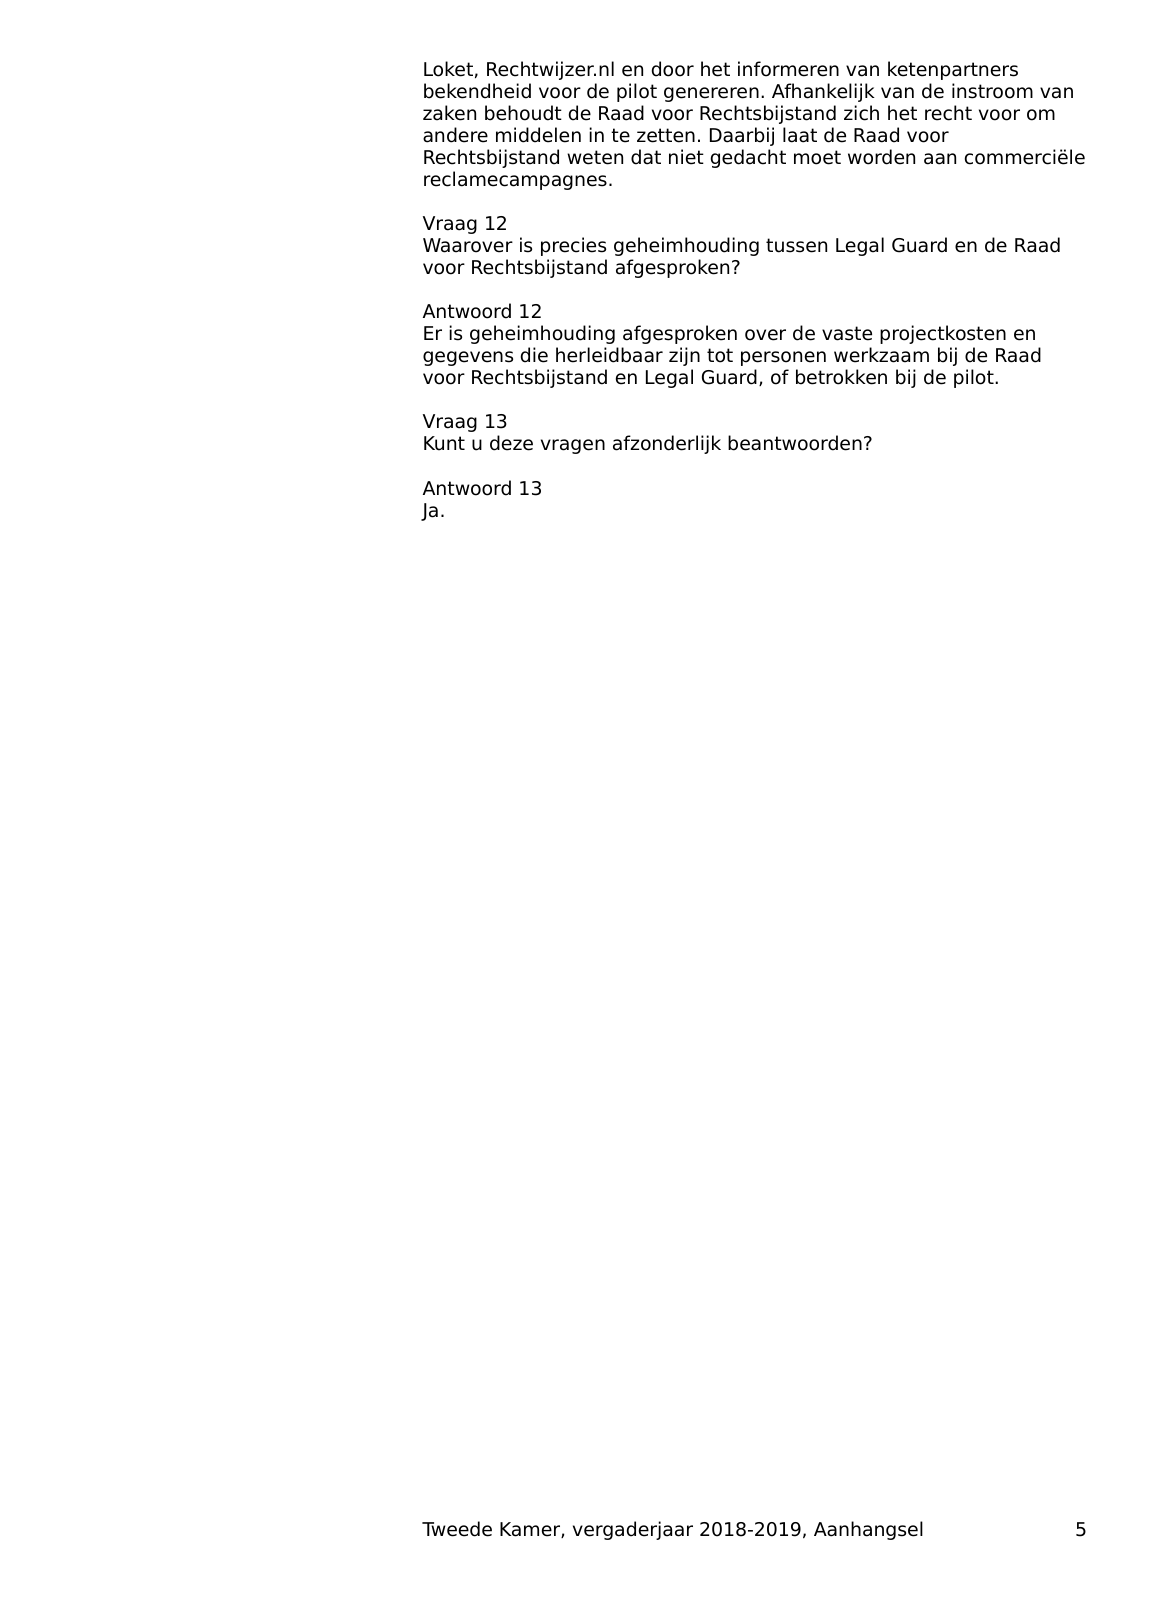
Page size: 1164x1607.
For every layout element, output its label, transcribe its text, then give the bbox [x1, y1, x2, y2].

text Vraag 13 [422, 411, 1087, 433]
text Er is geheimhouding afgesproken over de vaste projectkosten en gegevens die herleidbaar zijn tot personen werkzaam bij de Raad voor Rechtsbijstand en Legal Guard, of betrokken bij de pilot. [422, 323, 1087, 389]
text Antwoord 12 [422, 301, 1087, 323]
text Vraag 12 [422, 213, 1087, 235]
text Waarover is precies geheimhouding tussen Legal Guard en de Raad voor Rechtsbijstand afgesproken? [422, 235, 1087, 279]
text Antwoord 13 [422, 477, 1087, 499]
text Ja. [422, 499, 1087, 521]
text Loket, Rechtwijzer.nl en door het informeren van ketenpartners bekendheid voor de pilot genereren. Afhankelijk van de instroom van zaken behoudt de Raad voor Rechtsbijstand zich het recht voor om andere middelen in te zetten. Daarbij laat de Raad voor Rechtsbijstand weten dat niet gedacht moet worden aan commerciële reclamecampagnes. [422, 59, 1087, 191]
text Kunt u deze vragen afzonderlijk beantwoorden? [422, 433, 1087, 455]
